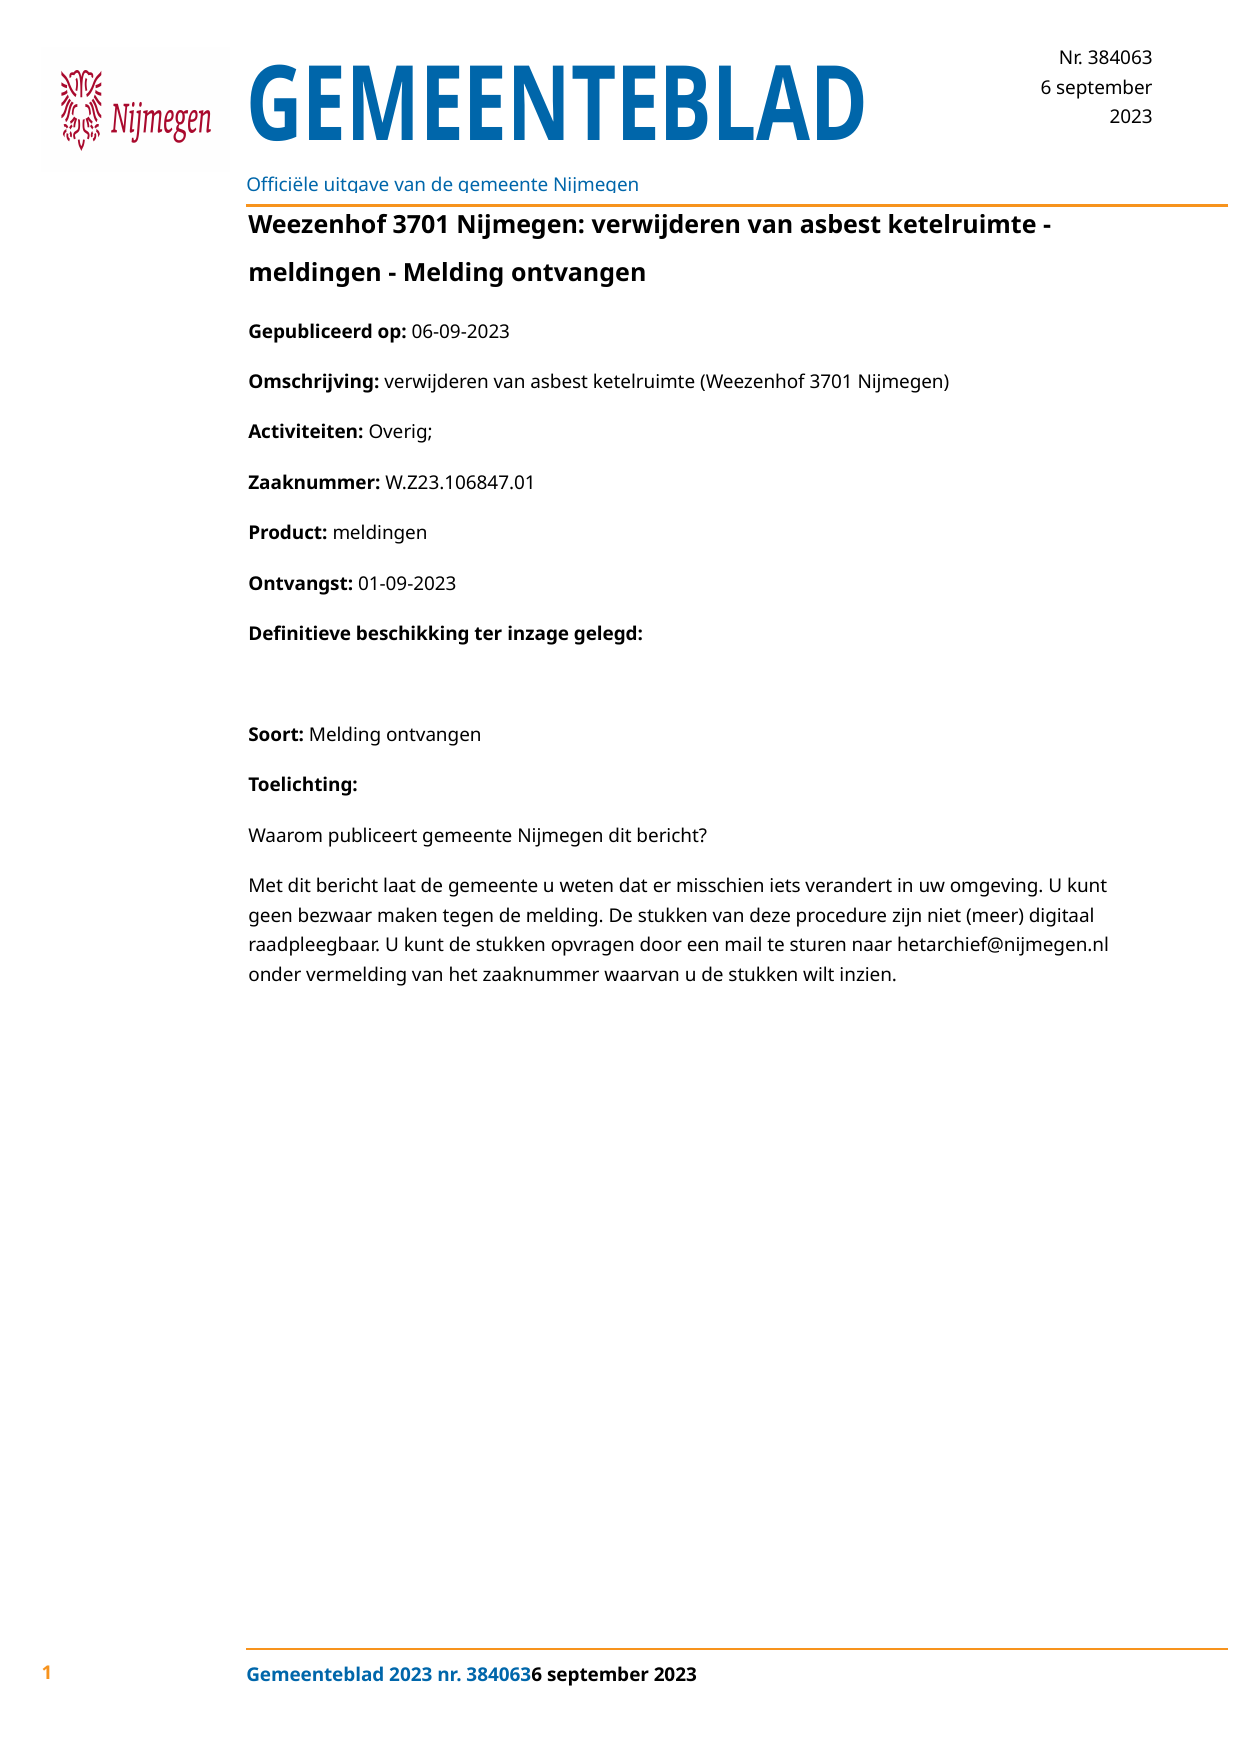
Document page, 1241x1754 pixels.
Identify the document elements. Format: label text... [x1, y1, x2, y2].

text Product: meldingen [248, 519, 1152, 545]
text Activiteiten: Overig; [248, 419, 1152, 444]
picture [41, 47, 231, 172]
text Omschrijving: verwijderen van asbest ketelruimte (Weezenhof 3701 Nijmegen) [248, 368, 1152, 394]
text Zaaknummer: W.Z23.106847.01 [248, 469, 1152, 495]
text Ontvangst: 01-09-2023 [248, 570, 1152, 596]
text Met dit bericht laat de gemeente u weten dat er misschien iets verandert in uw omgeving. U kunt geen bezwaar maken tegen de melding. De stukken van deze procedure zijn niet (meer) digitaal raadpleegbaar. U kunt de stukken opvragen door een mail te sturen naar hetarchief@nijmegen.nl onder vermelding van het zaaknummer waarvan u de stukken wilt inzien. [248, 872, 1152, 987]
text Soort: Melding ontvangen [248, 721, 1152, 747]
text Definitieve beschikking ter inzage gelegd: [248, 620, 1152, 646]
text Toelichting: [248, 772, 1152, 797]
text Waarom publiceert gemeente Nijmegen dit bericht? [248, 822, 1152, 848]
text Weezenhof 3701 Nijmegen: verwijderen van asbest ketelruimte - meldingen - Melding ontvangen [248, 207, 1152, 288]
text Gepubliceerd op: 06-09-2023 [248, 318, 1152, 344]
